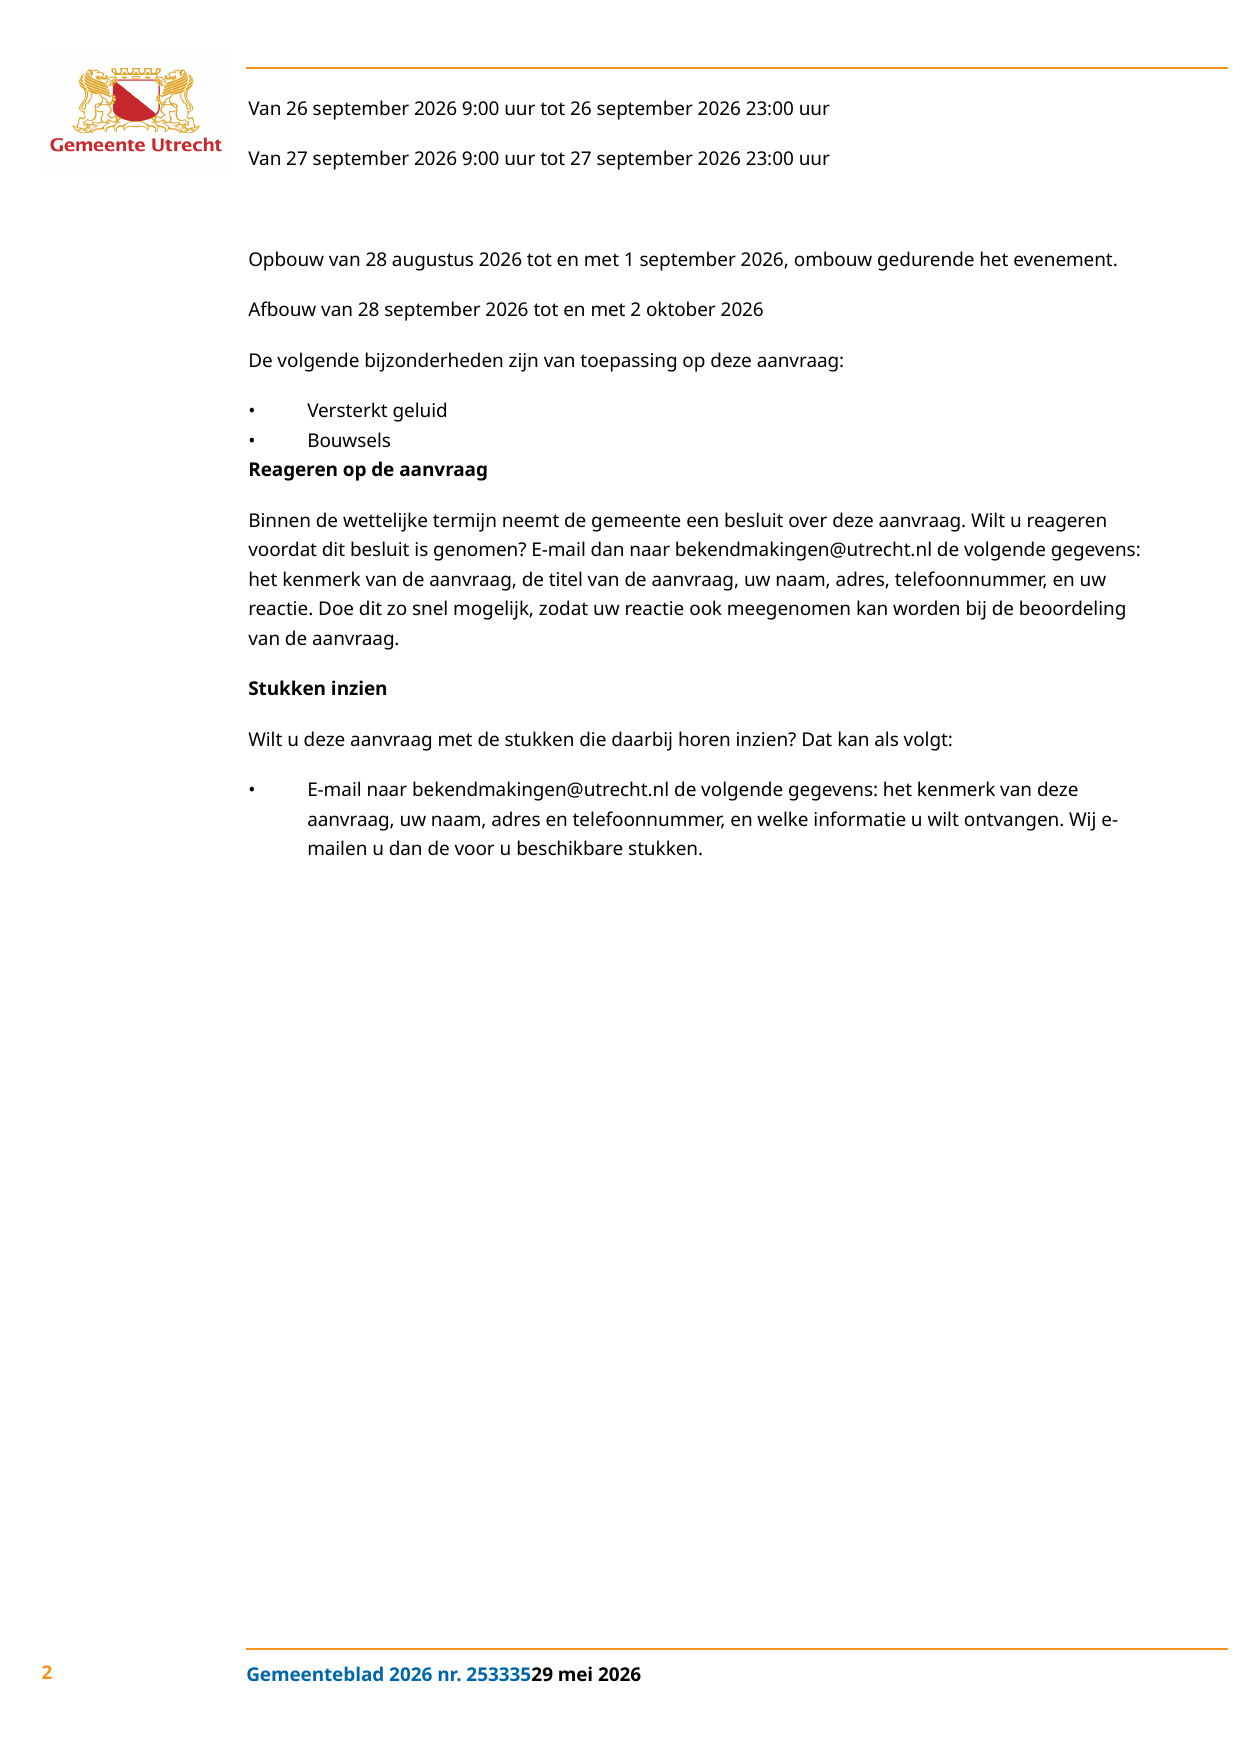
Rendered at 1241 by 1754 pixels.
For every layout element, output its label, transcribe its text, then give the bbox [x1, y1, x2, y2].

picture [41, 47, 231, 172]
list Bouwsels [248, 427, 1152, 453]
text Wilt u deze aanvraag met de stukken die daarbij horen inzien? Dat kan als volgt: [248, 726, 1152, 752]
text Stukken inzien [248, 676, 1152, 701]
text Van 27 september 2026 9:00 uur tot 27 september 2026 23:00 uur [248, 145, 1152, 171]
list E-mail naar bekendmakingen@utrecht.nl de volgende gegevens: het kenmerk van deze aanvraag, uw naam, adres en telefoonnummer, en welke informatie u wilt ontvangen. Wij e-mailen u dan de voor u beschikbare stukken. [248, 776, 1152, 861]
text Binnen de wettelijke termijn neemt de gemeente een besluit over deze aanvraag. Wilt u reageren voordat dit besluit is genomen? E-mail dan naar bekendmakingen@utrecht.nl de volgende gegevens: het kenmerk van de aanvraag, de titel van de aanvraag, uw naam, adres, telefoonnummer, en uw reactie. Doe dit zo snel mogelijk, zodat uw reactie ook meegenomen kan worden bij de beoordeling van de aanvraag. [248, 507, 1152, 651]
text Reageren op de aanvraag [248, 456, 1152, 482]
text Van 26 september 2026 9:00 uur tot 26 september 2026 23:00 uur [248, 95, 1152, 121]
text Opbouw van 28 augustus 2026 tot en met 1 september 2026, ombouw gedurende het evenement. [248, 246, 1152, 272]
text Afbouw van 28 september 2026 tot en met 2 oktober 2026 [248, 296, 1152, 322]
list Versterkt geluid [248, 397, 1152, 423]
text De volgende bijzonderheden zijn van toepassing op deze aanvraag: [248, 347, 1152, 373]
